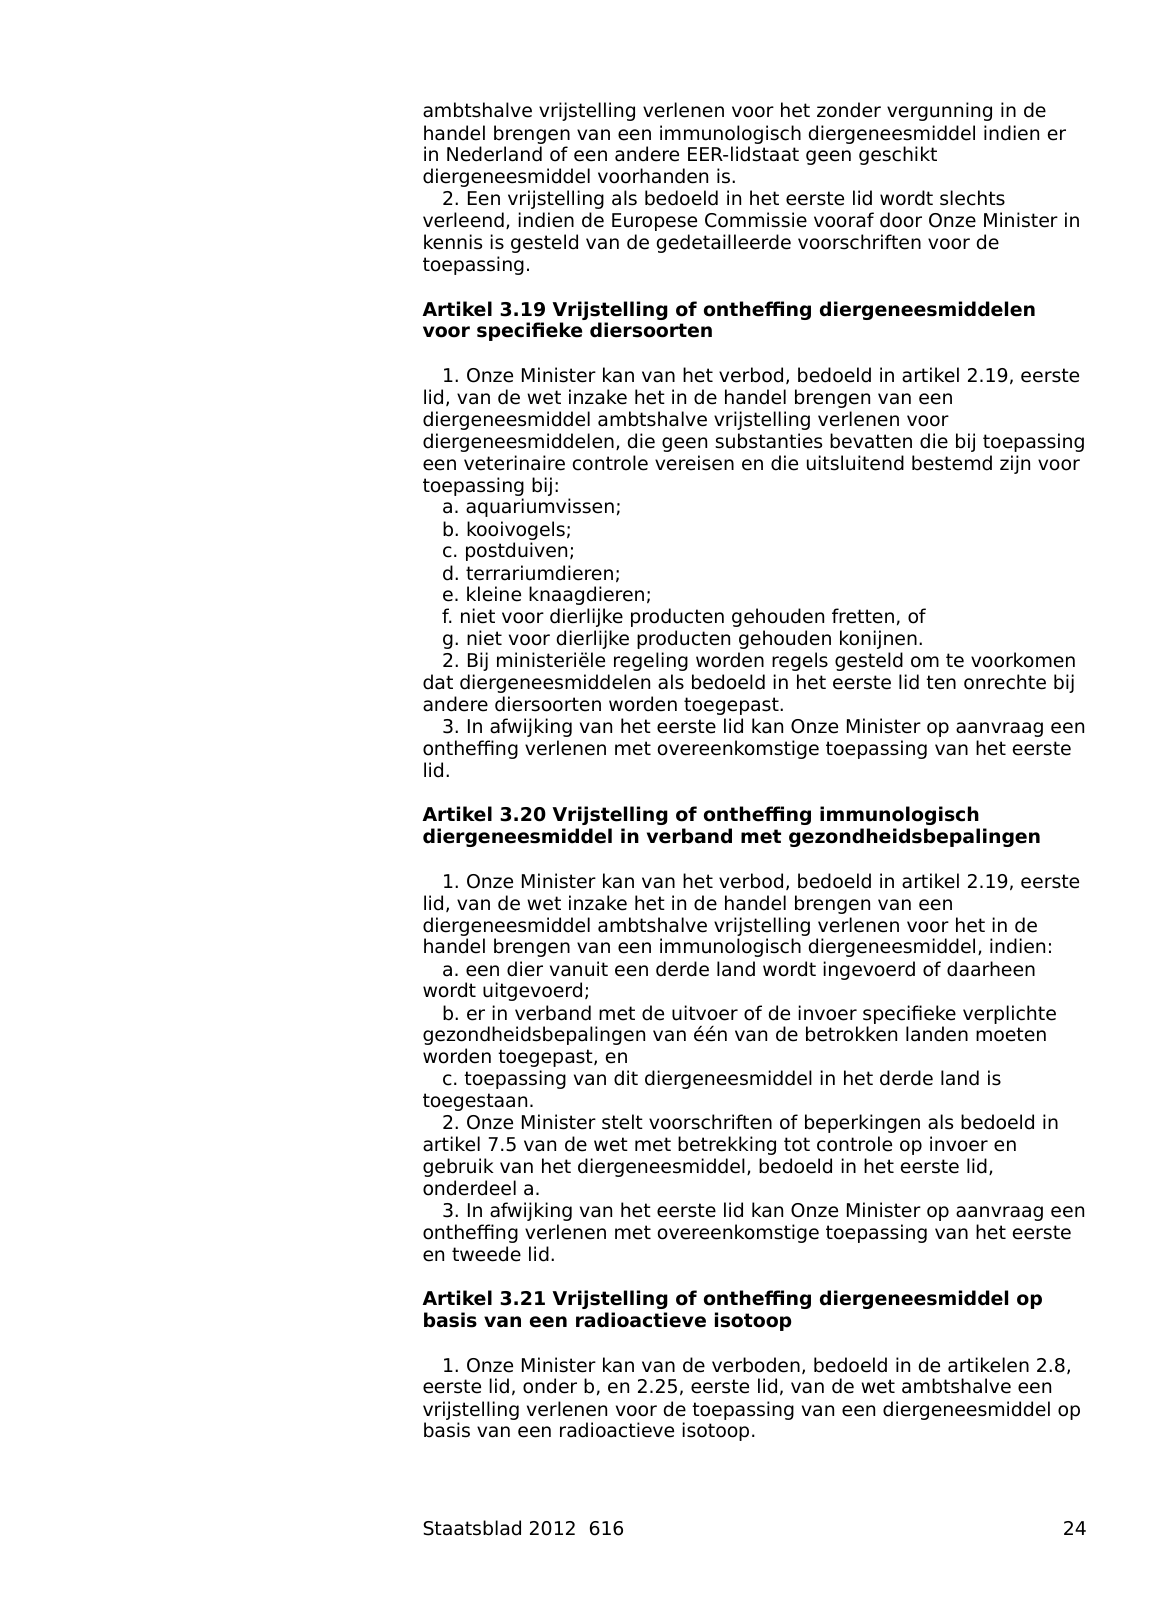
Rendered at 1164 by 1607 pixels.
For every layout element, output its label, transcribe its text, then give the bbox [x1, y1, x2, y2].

text 3. In afwijking van het eerste lid kan Onze Minister op aanvraag een ontheffing verlenen met overeenkomstige toepassing van het eerste lid. [422, 716, 1087, 782]
subtitle Artikel 3.21 Vrijstelling of ontheffing diergeneesmiddel op basis van een radioactieve isotoop [422, 1288, 1087, 1332]
text 2. Een vrijstelling als bedoeld in het eerste lid wordt slechts verleend, indien de Europese Commissie vooraf door Onze Minister in kennis is gesteld van de gedetailleerde voorschriften voor de toepassing. [422, 188, 1087, 276]
text c. postduiven; [422, 540, 1087, 562]
text 1. Onze Minister kan van het verbod, bedoeld in artikel 2.19, eerste lid, van de wet inzake het in de handel brengen van een diergeneesmiddel ambtshalve vrijstelling verlenen voor het in de handel brengen van een immunologisch diergeneesmiddel, indien: [422, 871, 1087, 958]
text b. kooivogels; [422, 518, 1087, 540]
text e. kleine knaagdieren; [422, 584, 1087, 606]
text 1. Onze Minister kan van de verboden, bedoeld in de artikelen 2.8, eerste lid, onder b, en 2.25, eerste lid, van de wet ambtshalve een vrijstelling verlenen voor de toepassing van een diergeneesmiddel op basis van een radioactieve isotoop. [422, 1354, 1087, 1442]
text 2. Bij ministeriële regeling worden regels gesteld om te voorkomen dat diergeneesmiddelen als bedoeld in het eerste lid ten onrechte bij andere diersoorten worden toegepast. [422, 650, 1087, 716]
text a. aquariumvissen; [422, 496, 1087, 518]
text a. een dier vanuit een derde land wordt ingevoerd of daarheen wordt uitgevoerd; [422, 958, 1087, 1002]
text g. niet voor dierlijke producten gehouden konijnen. [422, 628, 1087, 650]
text b. er in verband met de uitvoer of de invoer specifieke verplichte gezondheidsbepalingen van één van de betrokken landen moeten worden toegepast, en [422, 1002, 1087, 1068]
text ambtshalve vrijstelling verlenen voor het zonder vergunning in de handel brengen van een immunologisch diergeneesmiddel indien er in Nederland of een andere EER-lidstaat geen geschikt diergeneesmiddel voorhanden is. [422, 100, 1087, 188]
subtitle Artikel 3.19 Vrijstelling of ontheffing diergeneesmiddelen voor specifieke diersoorten [422, 298, 1087, 342]
text 1. Onze Minister kan van het verbod, bedoeld in artikel 2.19, eerste lid, van de wet inzake het in de handel brengen van een diergeneesmiddel ambtshalve vrijstelling verlenen voor diergeneesmiddelen, die geen substanties bevatten die bij toepassing een veterinaire controle vereisen en die uitsluitend bestemd zijn voor toepassing bij: [422, 364, 1087, 496]
text f. niet voor dierlijke producten gehouden fretten, of [422, 606, 1087, 628]
text d. terrariumdieren; [422, 562, 1087, 584]
subtitle Artikel 3.20 Vrijstelling of ontheffing immunologisch diergeneesmiddel in verband met gezondheidsbepalingen [422, 804, 1087, 848]
text 2. Onze Minister stelt voorschriften of beperkingen als bedoeld in artikel 7.5 van de wet met betrekking tot controle op invoer en gebruik van het diergeneesmiddel, bedoeld in het eerste lid, onderdeel a. [422, 1112, 1087, 1200]
text 3. In afwijking van het eerste lid kan Onze Minister op aanvraag een ontheffing verlenen met overeenkomstige toepassing van het eerste en tweede lid. [422, 1200, 1087, 1266]
text c. toepassing van dit diergeneesmiddel in het derde land is toegestaan. [422, 1068, 1087, 1112]
